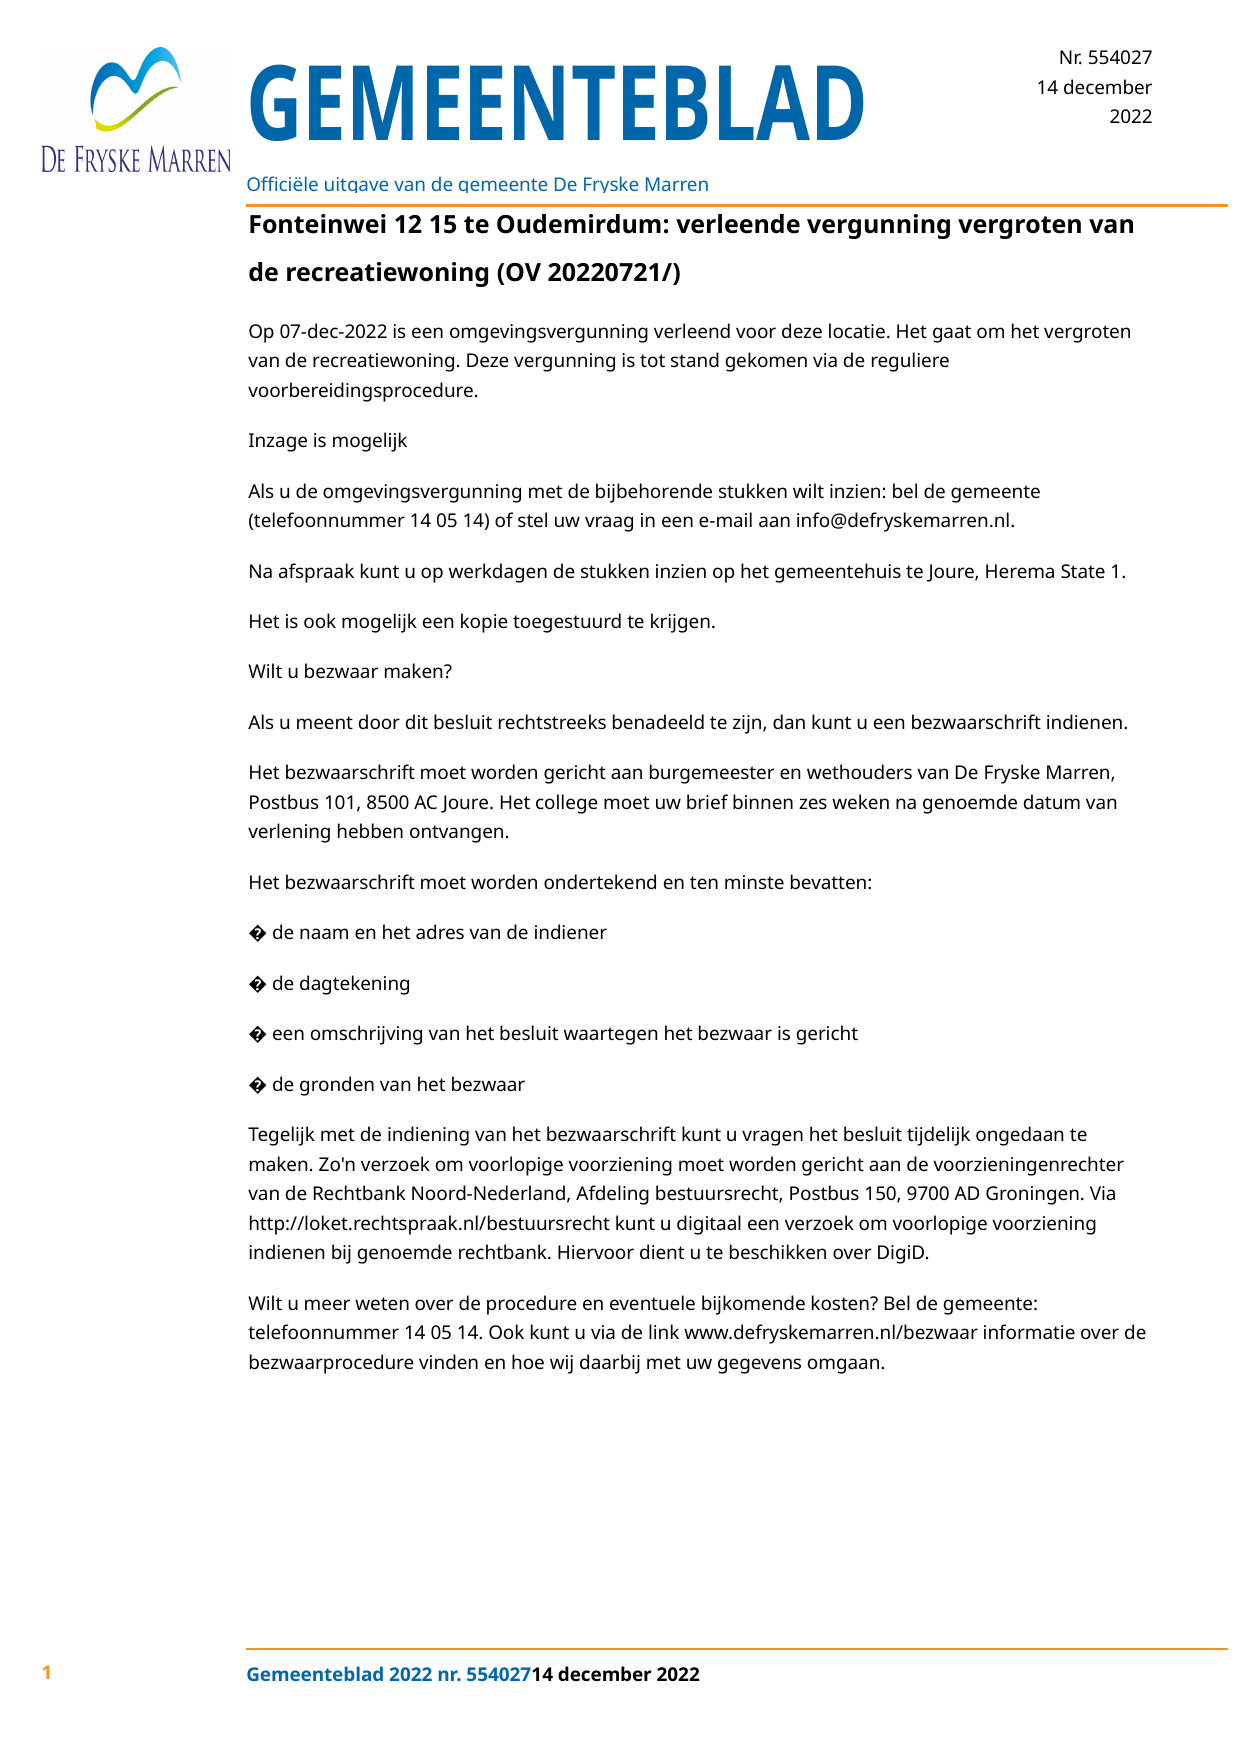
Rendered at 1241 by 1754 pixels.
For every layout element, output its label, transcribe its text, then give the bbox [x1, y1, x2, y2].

text � een omschrijving van het besluit waartegen het bezwaar is gericht [248, 1020, 1152, 1046]
text � de dagtekening [248, 970, 1152, 996]
text Op 07-dec-2022 is een omgevingsvergunning verleend voor deze locatie. Het gaat om het vergroten van de recreatiewoning. Deze vergunning is tot stand gekomen via de reguliere voorbereidingsprocedure. [248, 318, 1152, 403]
text Het is ook mogelijk een kopie toegestuurd te krijgen. [248, 608, 1152, 634]
text Wilt u meer weten over de procedure en eventuele bijkomende kosten? Bel de gemeente: telefoonnummer 14 05 14. Ook kunt u via de link www.defryskemarren.nl/bezwaar informatie over de bezwaarprocedure vinden en hoe wij daarbij met uw gegevens omgaan. [248, 1290, 1152, 1375]
text Als u meent door dit besluit rechtstreeks benadeeld te zijn, dan kunt u een bezwaarschrift indienen. [248, 709, 1152, 735]
text Het bezwaarschrift moet worden gericht aan burgemeester en wethouders van De Fryske Marren, Postbus 101, 8500 AC Joure. Het college moet uw brief binnen zes weken na genoemde datum van verlening hebben ontvangen. [248, 759, 1152, 844]
text � de gronden van het bezwaar [248, 1071, 1152, 1097]
text Fonteinwei 12 15 te Oudemirdum: verleende vergunning vergroten van de recreatiewoning (OV 20220721/) [248, 207, 1152, 288]
text Wilt u bezwaar maken? [248, 659, 1152, 684]
picture [41, 47, 231, 172]
text Tegelijk met de indiening van het bezwaarschrift kunt u vragen het besluit tijdelijk ongedaan te maken. Zo'n verzoek om voorlopige voorziening moet worden gericht aan de voorzieningenrechter van de Rechtbank Noord-Nederland, Afdeling bestuursrecht, Postbus 150, 9700 AD Groningen. Via http://loket.rechtspraak.nl/bestuursrecht kunt u digitaal een verzoek om voorlopige voorziening indienen bij genoemde rechtbank. Hiervoor dient u te beschikken over DigiD. [248, 1121, 1152, 1265]
text Het bezwaarschrift moet worden ondertekend en ten minste bevatten: [248, 869, 1152, 895]
text Als u de omgevingsvergunning met de bijbehorende stukken wilt inzien: bel de gemeente (telefoonnummer 14 05 14) of stel uw vraag in een e-mail aan info@defryskemarren.nl. [248, 478, 1152, 533]
text Inzage is mogelijk [248, 427, 1152, 453]
text � de naam en het adres van de indiener [248, 919, 1152, 945]
text Na afspraak kunt u op werkdagen de stukken inzien op het gemeentehuis te Joure, Herema State 1. [248, 558, 1152, 584]
